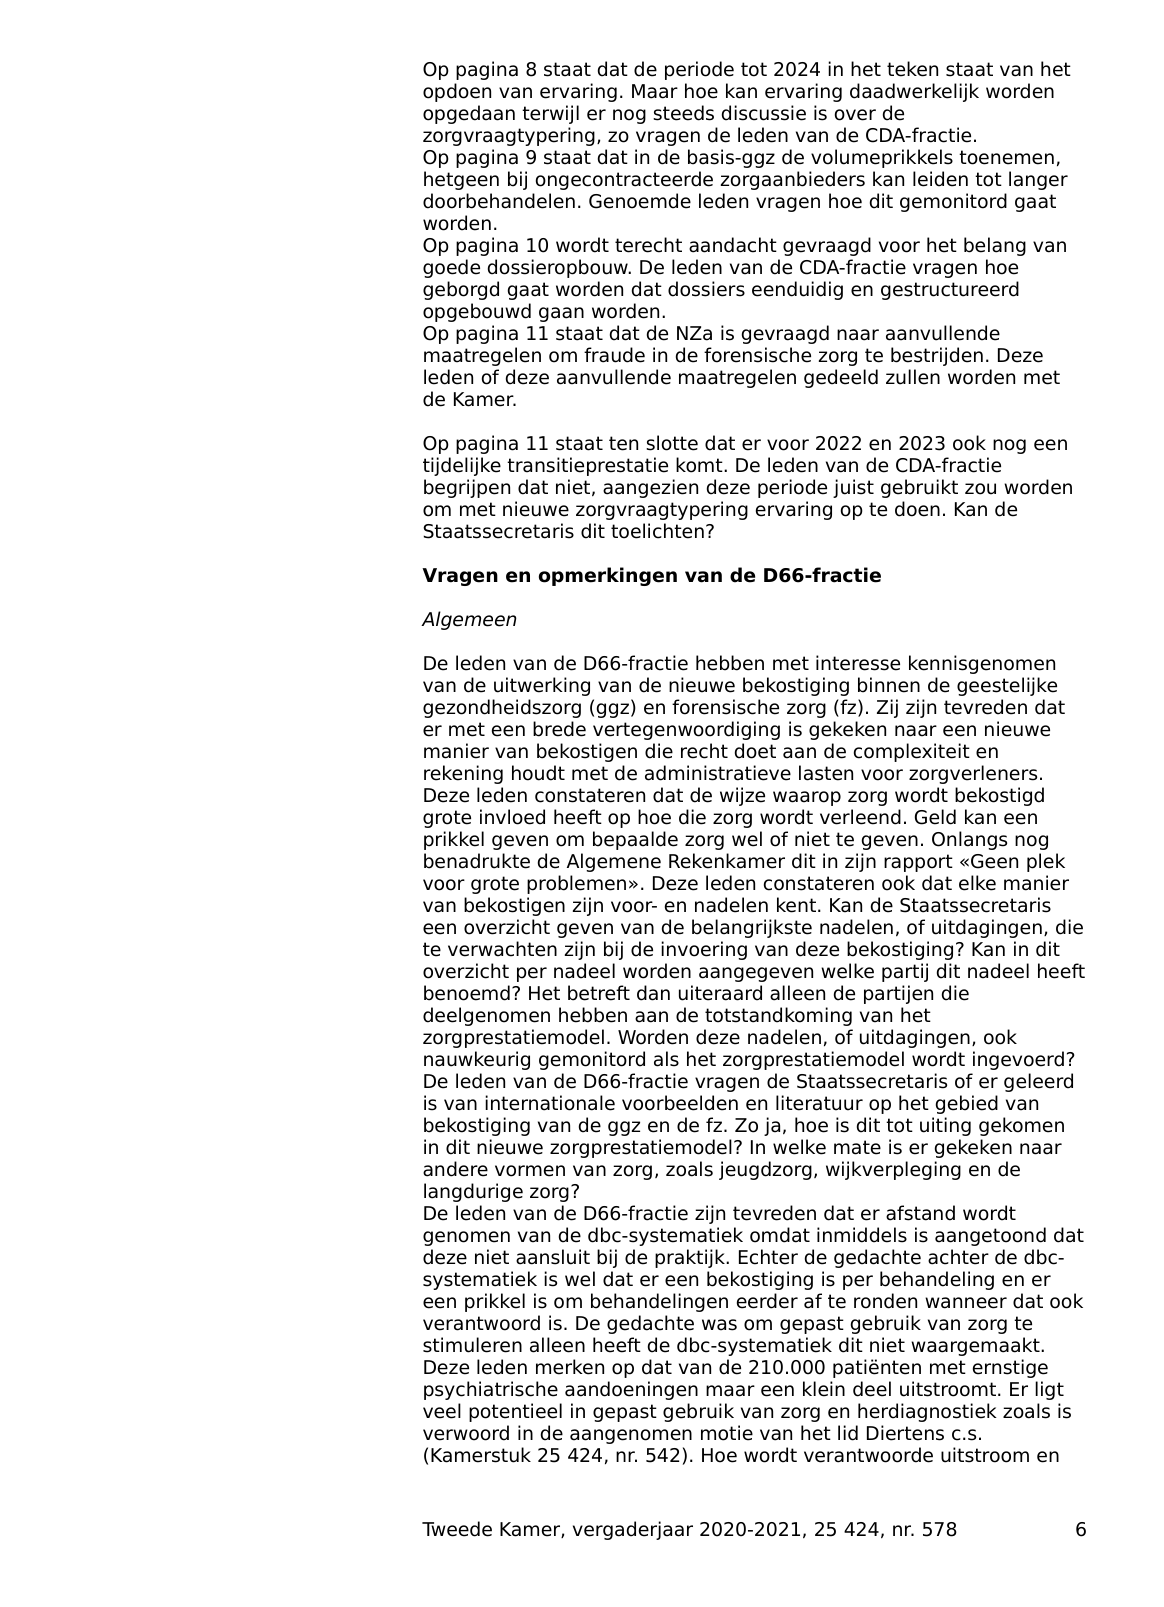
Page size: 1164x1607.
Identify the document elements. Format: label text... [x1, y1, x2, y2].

subtitle Vragen en opmerkingen van de D66-fractie [422, 565, 1087, 587]
text De leden van de D66-fractie hebben met interesse kennisgenomen van de uitwerking van de nieuwe bekostiging binnen de geestelijke gezondheidszorg (ggz) en forensische zorg (fz). Zij zijn tevreden dat er met een brede vertegenwoordiging is gekeken naar een nieuwe manier van bekostigen die recht doet aan de complexiteit en rekening houdt met de administratieve lasten voor zorgverleners. Deze leden constateren dat de wijze waarop zorg wordt bekostigd grote invloed heeft op hoe die zorg wordt verleend. Geld kan een prikkel geven om bepaalde zorg wel of niet te geven. Onlangs nog benadrukte de Algemene Rekenkamer dit in zijn rapport «Geen plek voor grote problemen». Deze leden constateren ook dat elke manier van bekostigen zijn voor- en nadelen kent. Kan de Staatssecretaris een overzicht geven van de belangrijkste nadelen, of uitdagingen, die te verwachten zijn bij de invoering van deze bekostiging? Kan in dit overzicht per nadeel worden aangegeven welke partij dit nadeel heeft benoemd? Het betreft dan uiteraard alleen de partijen die deelgenomen hebben aan de totstandkoming van het zorgprestatiemodel. Worden deze nadelen, of uitdagingen, ook nauwkeurig gemonitord als het zorgprestatiemodel wordt ingevoerd? [422, 653, 1087, 1071]
text Op pagina 10 wordt terecht aandacht gevraagd voor het belang van goede dossieropbouw. De leden van de CDA-fractie vragen hoe geborgd gaat worden dat dossiers eenduidig en gestructureerd opgebouwd gaan worden. [422, 235, 1087, 323]
text Op pagina 8 staat dat de periode tot 2024 in het teken staat van het opdoen van ervaring. Maar hoe kan ervaring daadwerkelijk worden opgedaan terwijl er nog steeds discussie is over de zorgvraagtypering, zo vragen de leden van de CDA-fractie. [422, 59, 1087, 147]
text De leden van de D66-fractie zijn tevreden dat er afstand wordt genomen van de dbc-systematiek omdat inmiddels is aangetoond dat deze niet aansluit bij de praktijk. Echter de gedachte achter de dbc-systematiek is wel dat er een bekostiging is per behandeling en er een prikkel is om behandelingen eerder af te ronden wanneer dat ook verantwoord is. De gedachte was om gepast gebruik van zorg te stimuleren alleen heeft de dbc-systematiek dit niet waargemaakt. Deze leden merken op dat van de 210.000 patiënten met ernstige psychiatrische aandoeningen maar een klein deel uitstroomt. Er ligt veel potentieel in gepast gebruik van zorg en herdiagnostiek zoals is verwoord in de aangenomen motie van het lid Diertens c.s. (Kamerstuk 25 424, nr. 542). Hoe wordt verantwoorde uitstroom en [422, 1203, 1087, 1467]
text Op pagina 9 staat dat in de basis-ggz de volumeprikkels toenemen, hetgeen bij ongecontracteerde zorgaanbieders kan leiden tot langer doorbehandelen. Genoemde leden vragen hoe dit gemonitord gaat worden. [422, 147, 1087, 235]
text Op pagina 11 staat dat de NZa is gevraagd naar aanvullende maatregelen om fraude in de forensische zorg te bestrijden. Deze leden of deze aanvullende maatregelen gedeeld zullen worden met de Kamer. [422, 323, 1087, 411]
subtitle Algemeen [422, 609, 1087, 631]
text Op pagina 11 staat ten slotte dat er voor 2022 en 2023 ook nog een tijdelijke transitieprestatie komt. De leden van de CDA-fractie begrijpen dat niet, aangezien deze periode juist gebruikt zou worden om met nieuwe zorgvraagtypering ervaring op te doen. Kan de Staatssecretaris dit toelichten? [422, 433, 1087, 543]
text De leden van de D66-fractie vragen de Staatssecretaris of er geleerd is van internationale voorbeelden en literatuur op het gebied van bekostiging van de ggz en de fz. Zo ja, hoe is dit tot uiting gekomen in dit nieuwe zorgprestatiemodel? In welke mate is er gekeken naar andere vormen van zorg, zoals jeugdzorg, wijkverpleging en de langdurige zorg? [422, 1071, 1087, 1203]
